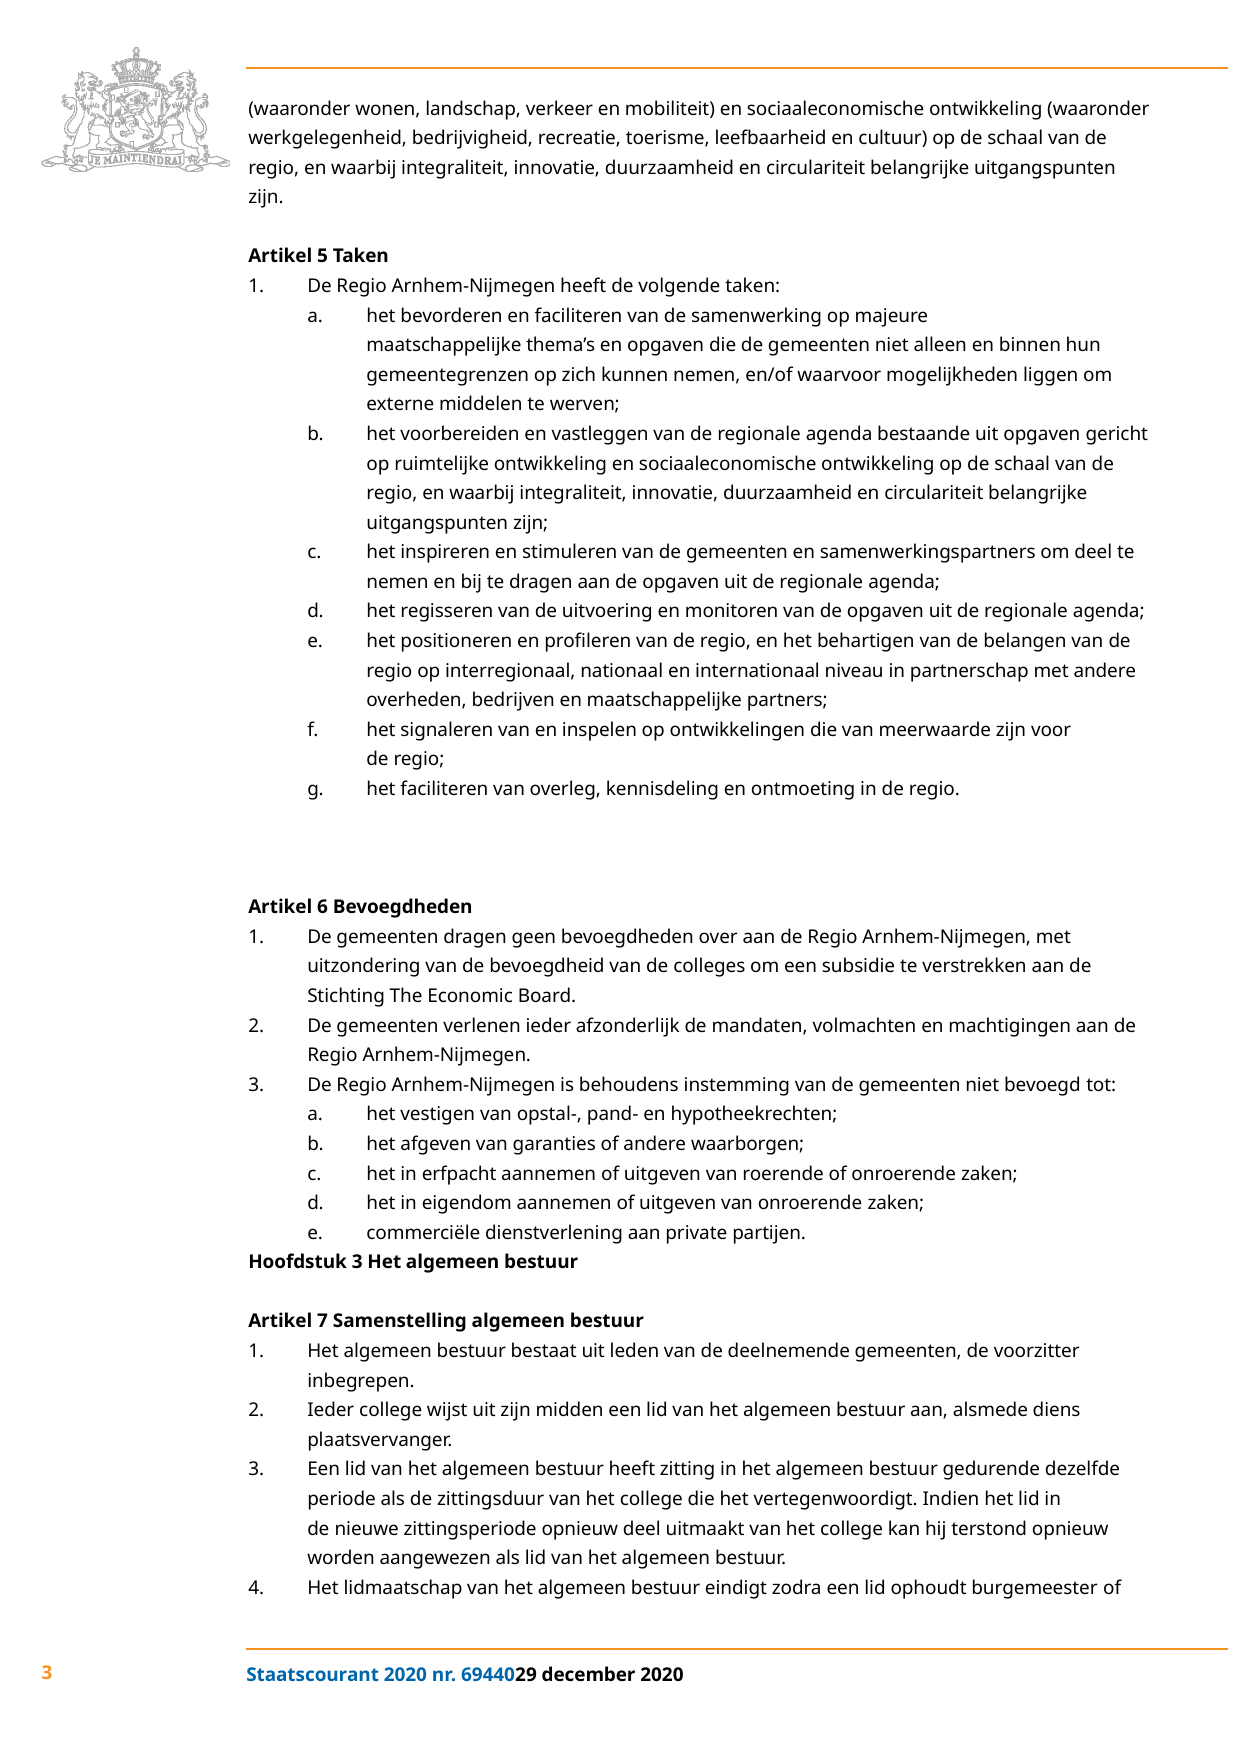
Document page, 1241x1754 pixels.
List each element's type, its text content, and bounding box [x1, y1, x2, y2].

text Artikel 6 Bevoegdheden [248, 893, 1152, 919]
list het bevorderen en faciliteren van de samenwerking op majeure maatschappelijke thema’s en opgaven die de gemeenten niet alleen en binnen hun gemeentegrenzen op zich kunnen nemen, en/of waarvoor mogelijkheden liggen om externe middelen te werven; [307, 302, 1152, 416]
text (waaronder wonen, landschap, verkeer en mobiliteit) en sociaaleconomische ontwikkeling (waaronder werkgelegenheid, bedrijvigheid, recreatie, toerisme, leefbaarheid en cultuur) op de schaal van de regio, en waarbij integraliteit, innovatie, duurzaamheid en circulariteit belangrijke uitgangspunten zijn. [248, 95, 1152, 209]
list het inspireren en stimuleren van de gemeenten en samenwerkingspartners om deel te nemen en bij te dragen aan de opgaven uit de regionale agenda; [307, 538, 1152, 594]
list Het algemeen bestuur bestaat uit leden van de deelnemende gemeenten, de voorzitter inbegrepen. [248, 1337, 1152, 1393]
list commerciële dienstverlening aan private partijen. [307, 1219, 1152, 1245]
list het positioneren en profileren van de regio, en het behartigen van de belangen van de regio op interregionaal, nationaal en internationaal niveau in partnerschap met andere overheden, bedrijven en maatschappelijke partners; [307, 627, 1152, 712]
text Artikel 7 Samenstelling algemeen bestuur [248, 1308, 1152, 1333]
list het regisseren van de uitvoering en monitoren van de opgaven uit de regionale agenda; [307, 598, 1152, 623]
list Het lidmaatschap van het algemeen bestuur eindigt zodra een lid ophoudt burgemeester of [248, 1574, 1152, 1600]
picture [41, 47, 231, 172]
list De Regio Arnhem-Nijmegen heeft de volgende taken: [248, 272, 1152, 298]
list het faciliteren van overleg, kennisdeling en ontmoeting in de regio. [307, 775, 1152, 801]
list Ieder college wijst uit zijn midden een lid van het algemeen bestuur aan, alsmede diens plaatsvervanger. [248, 1396, 1152, 1452]
list het signaleren van en inspelen op ontwikkelingen die van meerwaarde zijn voor de regio; [307, 716, 1152, 771]
text Artikel 5 Taken [248, 243, 1152, 268]
list het vestigen van opstal-, pand- en hypotheekrechten; [307, 1101, 1152, 1126]
list Een lid van het algemeen bestuur heeft zitting in het algemeen bestuur gedurende dezelfde periode als de zittingsduur van het college die het vertegenwoordigt. Indien het lid in de nieuwe zittingsperiode opnieuw deel uitmaakt van het college kan hij terstond opnieuw worden aangewezen als lid van het algemeen bestuur. [248, 1456, 1152, 1570]
list De gemeenten dragen geen bevoegdheden over aan de Regio Arnhem-Nijmegen, met uitzondering van de bevoegdheid van de colleges om een subsidie te verstrekken aan de Stichting The Economic Board. [248, 923, 1152, 1008]
list De Regio Arnhem-Nijmegen is behoudens instemming van de gemeenten niet bevoegd tot: [248, 1071, 1152, 1097]
list het voorbereiden en vastleggen van de regionale agenda bestaande uit opgaven gericht op ruimtelijke ontwikkeling en sociaaleconomische ontwikkeling op de schaal van de regio, en waarbij integraliteit, innovatie, duurzaamheid en circulariteit belangrijke uitgangspunten zijn; [307, 420, 1152, 535]
list het in erfpacht aannemen of uitgeven van roerende of onroerende zaken; [307, 1160, 1152, 1186]
list het in eigendom aannemen of uitgeven van onroerende zaken; [307, 1189, 1152, 1215]
list De gemeenten verlenen ieder afzonderlijk de mandaten, volmachten en machtigingen aan de Regio Arnhem-Nijmegen. [248, 1012, 1152, 1067]
list het afgeven van garanties of andere waarborgen; [307, 1130, 1152, 1156]
text Hoofdstuk 3 Het algemeen bestuur [248, 1248, 1152, 1274]
